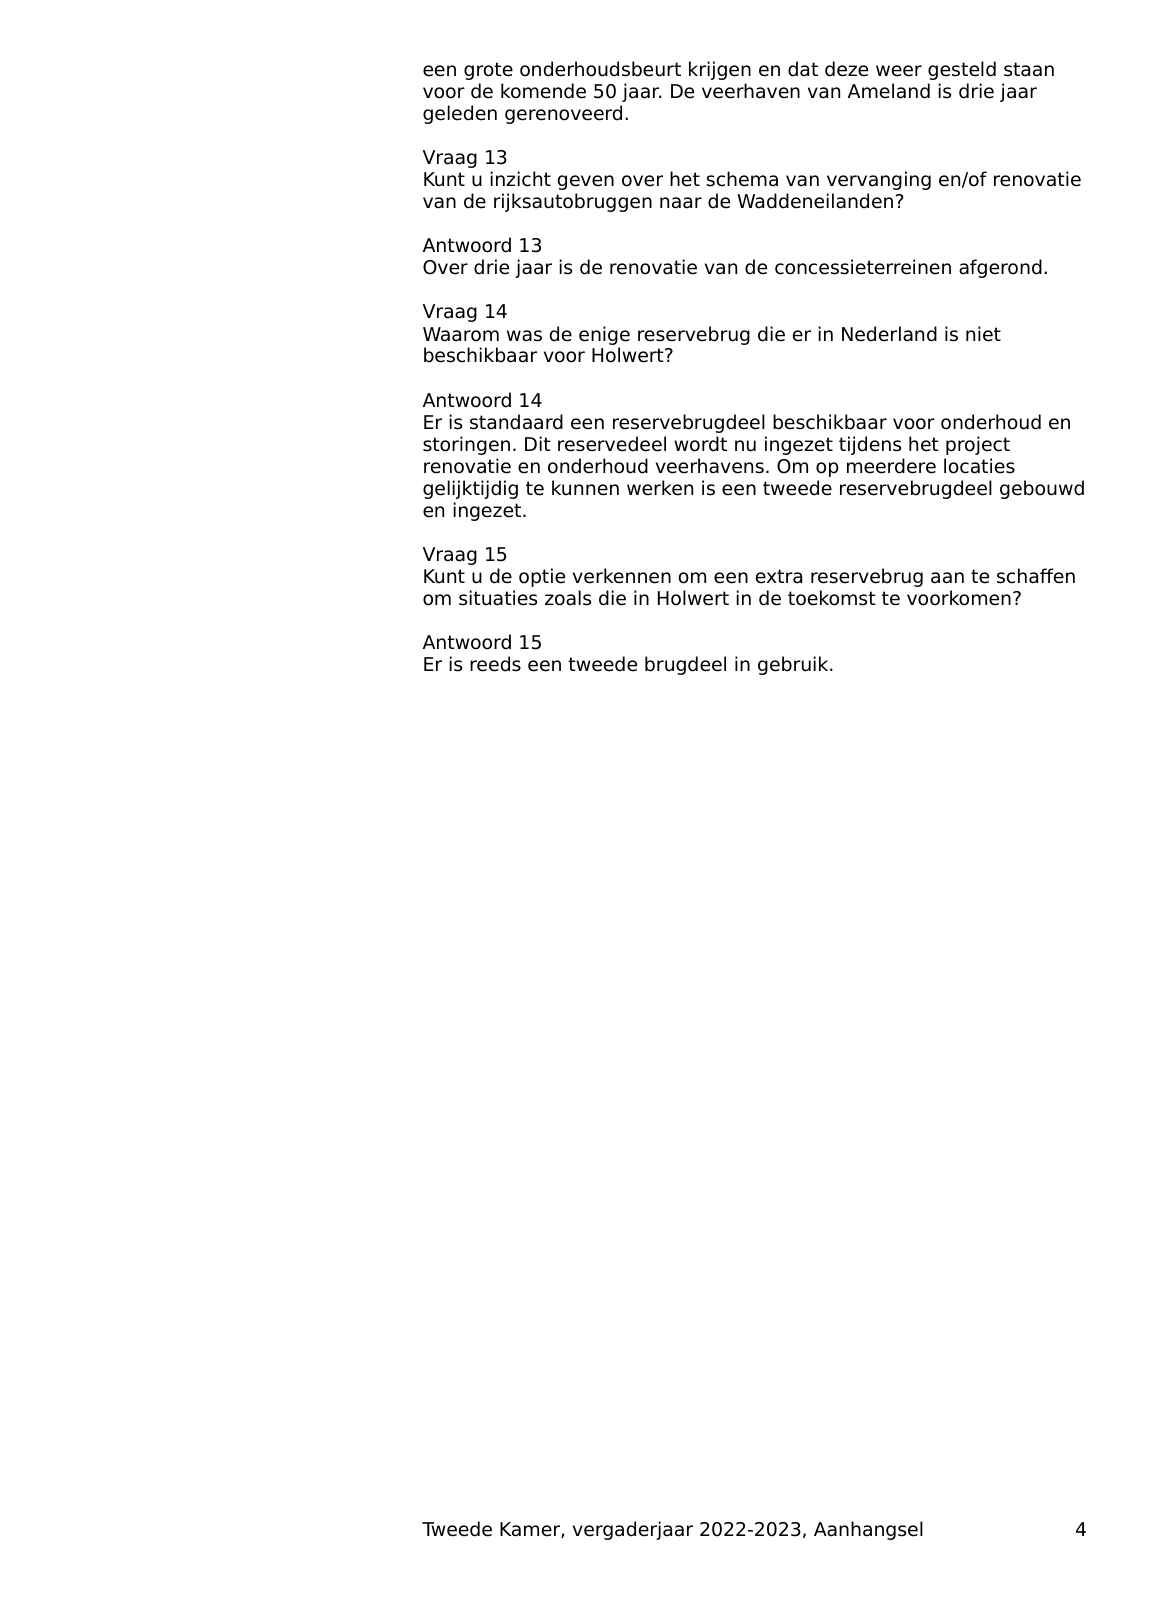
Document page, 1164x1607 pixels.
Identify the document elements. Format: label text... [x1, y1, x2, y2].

text een grote onderhoudsbeurt krijgen en dat deze weer gesteld staan voor de komende 50 jaar. De veerhaven van Ameland is drie jaar geleden gerenoveerd. [422, 59, 1087, 125]
text Kunt u de optie verkennen om een extra reservebrug aan te schaffen om situaties zoals die in Holwert in de toekomst te voorkomen? [422, 566, 1087, 609]
text Vraag 14 [422, 301, 1087, 323]
text Antwoord 14 [422, 389, 1087, 412]
text Antwoord 15 [422, 632, 1087, 654]
text Over drie jaar is de renovatie van de concessieterreinen afgerond. [422, 257, 1087, 279]
text Vraag 13 [422, 147, 1087, 169]
text Kunt u inzicht geven over het schema van vervanging en/of renovatie van de rijksautobruggen naar de Waddeneilanden? [422, 169, 1087, 213]
text Er is standaard een reservebrugdeel beschikbaar voor onderhoud en storingen. Dit reservedeel wordt nu ingezet tijdens het project renovatie en onderhoud veerhavens. Om op meerdere locaties gelijktijdig te kunnen werken is een tweede reservebrugdeel gebouwd en ingezet. [422, 412, 1087, 521]
text Waarom was de enige reservebrug die er in Nederland is niet beschikbaar voor Holwert? [422, 323, 1087, 367]
text Antwoord 13 [422, 235, 1087, 257]
text Vraag 15 [422, 544, 1087, 566]
text Er is reeds een tweede brugdeel in gebruik. [422, 654, 1087, 676]
